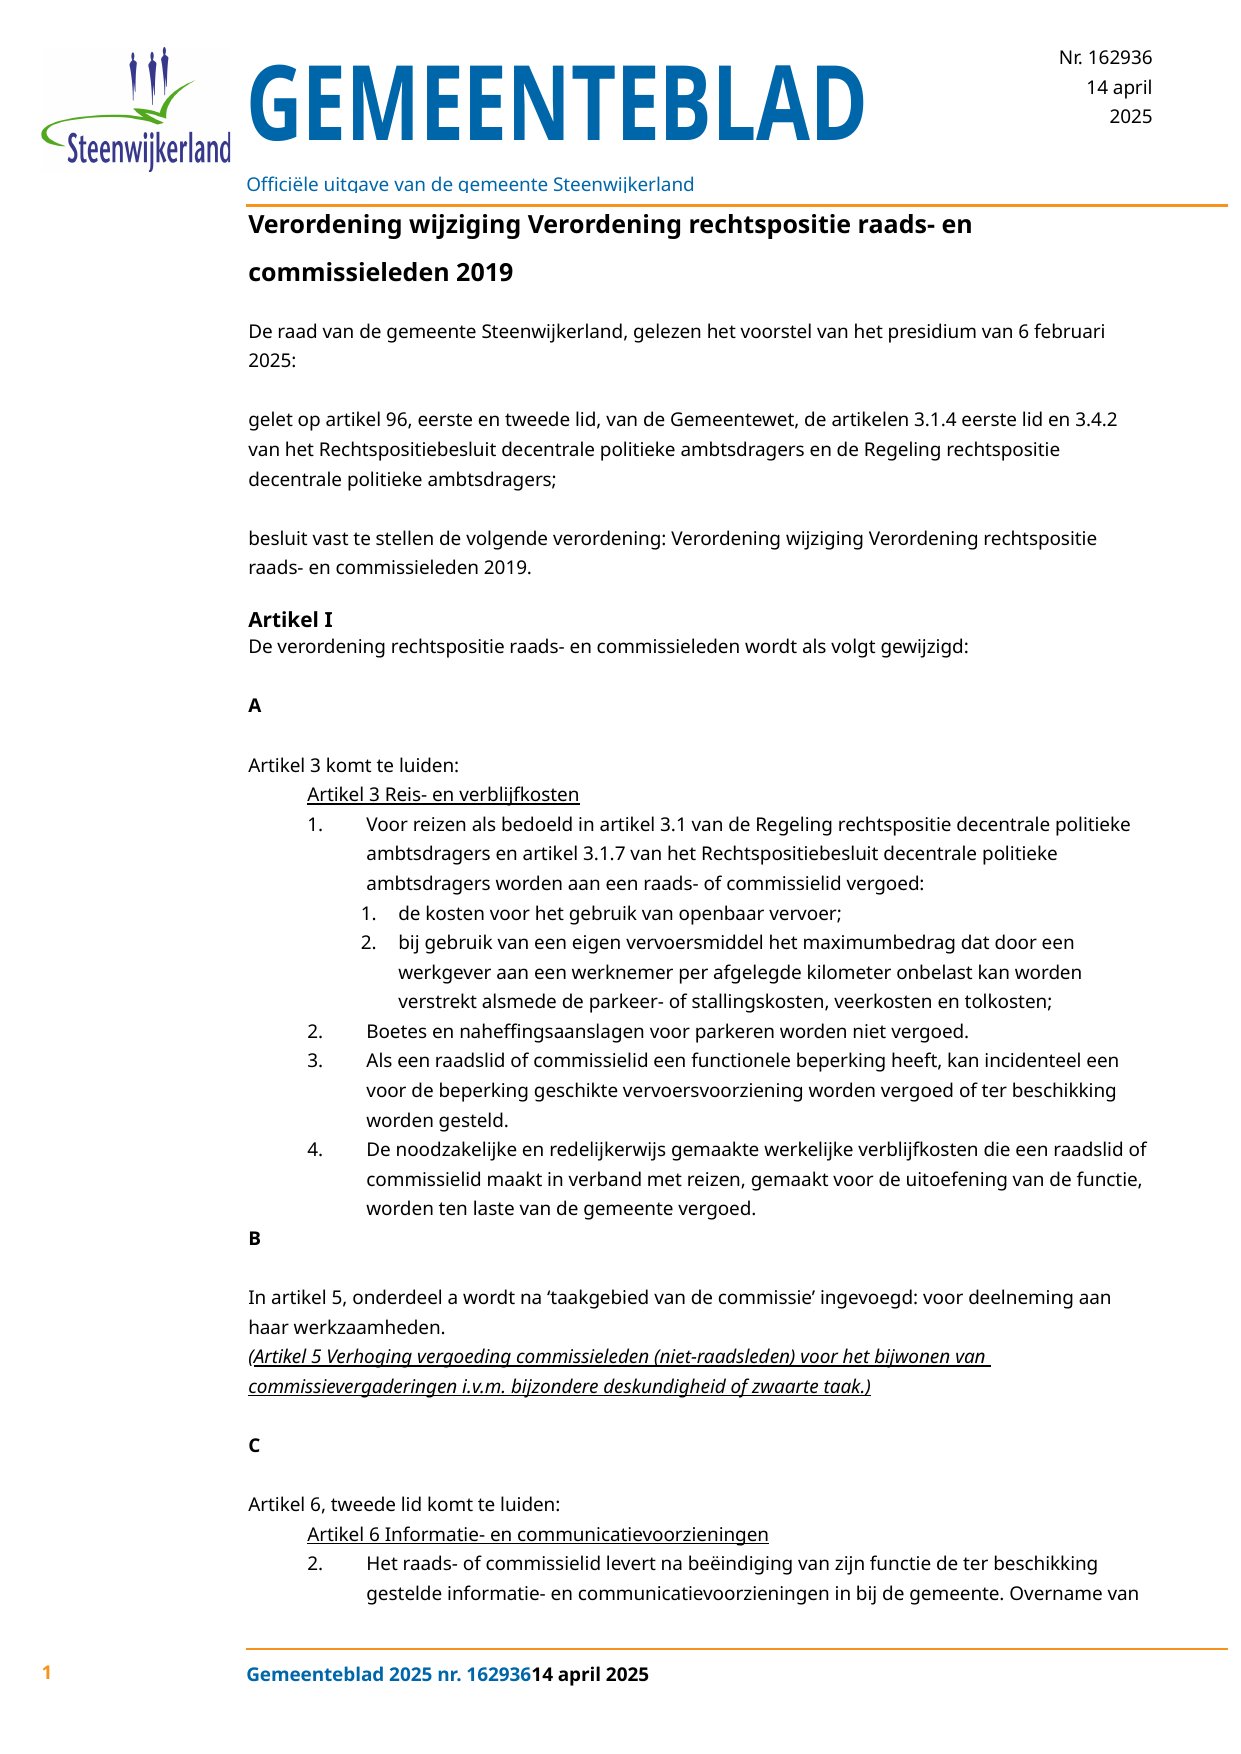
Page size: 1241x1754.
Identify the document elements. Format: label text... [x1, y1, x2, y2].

text Artikel 3 komt te luiden: [248, 752, 1152, 777]
text Artikel I [248, 605, 1152, 633]
text In artikel 5, onderdeel a wordt na ‘taakgebied van de commissie’ ingevoegd: voor deelneming aan haar werkzaamheden. [248, 1284, 1152, 1339]
text De verordening rechtspositie raads- en commissieleden wordt als volgt gewijzigd: [248, 633, 1152, 659]
picture [41, 47, 231, 172]
list Voor reizen als bedoeld in artikel 3.1 van de Regeling rechtspositie decentrale politieke ambtsdragers en artikel 3.1.7 van het Rechtspositiebesluit decentrale politieke ambtsdragers worden aan een raads- of commissielid vergoed: [307, 811, 1152, 896]
list Artikel 6 Informatie- en communicatievoorzieningen [248, 1521, 1152, 1547]
text Artikel 6, tweede lid komt te luiden: [248, 1491, 1152, 1517]
text A [248, 693, 1152, 718]
text besluit vast te stellen de volgende verordening: Verordening wijziging Verordening rechtspositie raads- en commissieleden 2019. [248, 525, 1152, 580]
list De noodzakelijke en redelijkerwijs gemaakte werkelijke verblijfkosten die een raadslid of commissielid maakt in verband met reizen, gemaakt voor de uitoefening van de functie, worden ten laste van de gemeente vergoed. [307, 1136, 1152, 1221]
text B [248, 1225, 1152, 1251]
text C [248, 1432, 1152, 1458]
list bij gebruik van een eigen vervoersmiddel het maximumbedrag dat door een werkgever aan een werknemer per afgelegde kilometer onbelast kan worden verstrekt alsmede de parkeer- of stallingskosten, veerkosten en tolkosten; [361, 929, 1152, 1014]
list Artikel 3 Reis- en verblijfkosten [248, 781, 1152, 807]
list Boetes en naheffingsaanslagen voor parkeren worden niet vergoed. [307, 1018, 1152, 1044]
list Het raads- of commissielid levert na beëindiging van zijn functie de ter beschikking gestelde informatie- en communicatievoorzieningen in bij de gemeente. Overname van [307, 1551, 1152, 1606]
list de kosten voor het gebruik van openbaar vervoer; [361, 900, 1152, 925]
text gelet op artikel 96, eerste en tweede lid, van de Gemeentewet, de artikelen 3.1.4 eerste lid en 3.4.2 van het Rechtspositiebesluit decentrale politieke ambtsdragers en de Regeling rechtspositie decentrale politieke ambtsdragers; [248, 407, 1152, 492]
text Verordening wijziging Verordening rechtspositie raads- en commissieleden 2019 [248, 207, 1152, 288]
list Als een raadslid of commissielid een functionele beperking heeft, kan incidenteel een voor de beperking geschikte vervoersvoorziening worden vergoed of ter beschikking worden gesteld. [307, 1048, 1152, 1132]
text (Artikel 5 Verhoging vergoeding commissieleden (niet-raadsleden) voor het bijwonen van commissievergaderingen i.v.m. bijzondere deskundigheid of zwaarte taak.) [248, 1343, 1152, 1399]
text De raad van de gemeente Steenwijkerland, gelezen het voorstel van het presidium van 6 februari 2025: [248, 318, 1152, 373]
